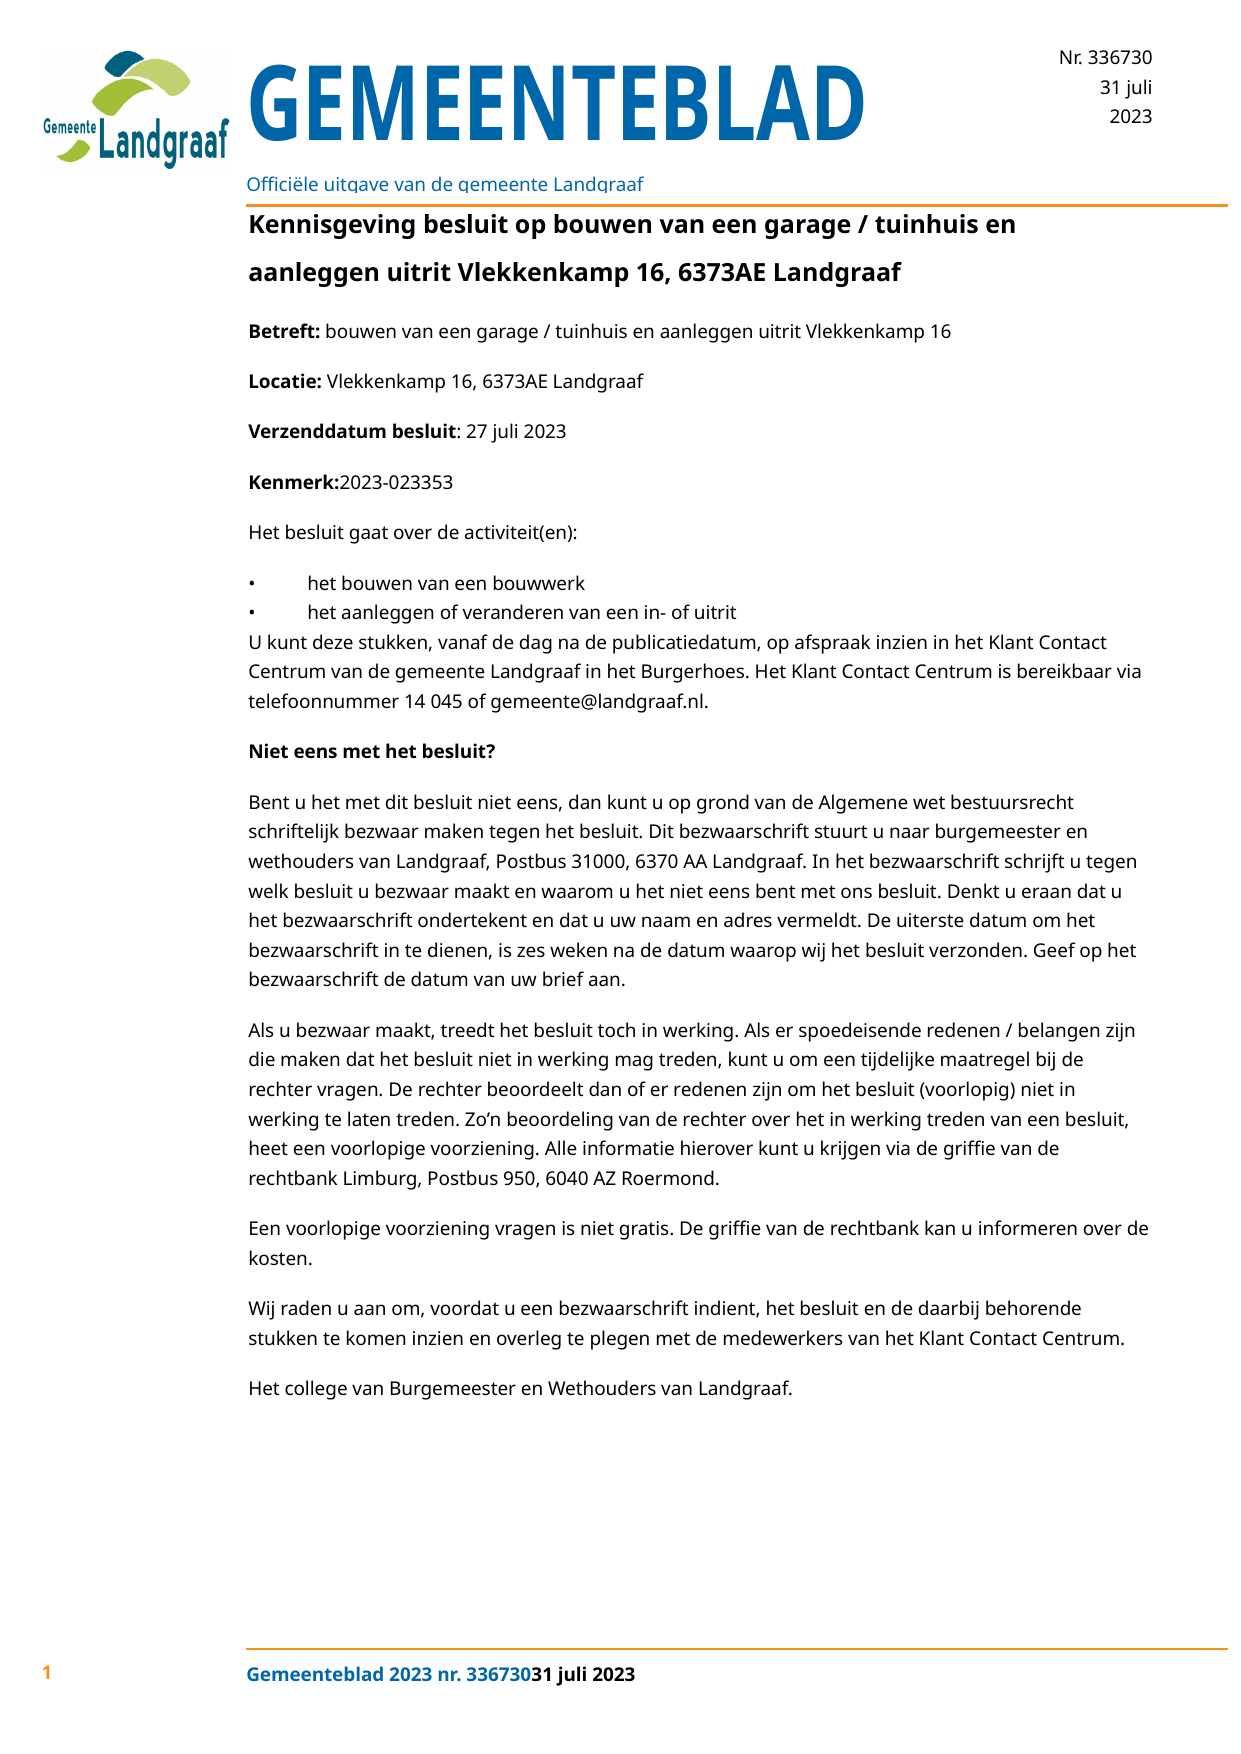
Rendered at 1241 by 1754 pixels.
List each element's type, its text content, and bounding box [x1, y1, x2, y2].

picture [41, 47, 231, 172]
text Verzenddatum besluit: 27 juli 2023 [248, 419, 1152, 444]
text U kunt deze stukken, vanaf de dag na de publicatiedatum, op afspraak inzien in het Klant Contact Centrum van de gemeente Landgraaf in het Burgerhoes. Het Klant Contact Centrum is bereikbaar via telefoonnummer 14 045 of gemeente@landgraaf.nl. [248, 629, 1152, 714]
text Kennisgeving besluit op bouwen van een garage / tuinhuis en aanleggen uitrit Vlekkenkamp 16, 6373AE Landgraaf [248, 207, 1152, 288]
text Bent u het met dit besluit niet eens, dan kunt u op grond van de Algemene wet bestuursrecht schriftelijk bezwaar maken tegen het besluit. Dit bezwaarschrift stuurt u naar burgemeester en wethouders van Landgraaf, Postbus 31000, 6370 AA Landgraaf. In het bezwaarschrift schrijft u tegen welk besluit u bezwaar maakt en waarom u het niet eens bent met ons besluit. Denkt u eraan dat u het bezwaarschrift ondertekent en dat u uw naam en adres vermeldt. De uiterste datum om het bezwaarschrift in te dienen, is zes weken na de datum waarop wij het besluit verzonden. Geef op het bezwaarschrift de datum van uw brief aan. [248, 789, 1152, 992]
list het aanleggen of veranderen van een in- of uitrit [248, 599, 1152, 625]
text Het college van Burgemeester en Wethouders van Landgraaf. [248, 1375, 1152, 1401]
text Niet eens met het besluit? [248, 739, 1152, 764]
text Als u bezwaar maakt, treedt het besluit toch in werking. Als er spoedeisende redenen / belangen zijn die maken dat het besluit niet in werking mag treden, kunt u om een tijdelijke maatregel bij de rechter vragen. De rechter beoordeelt dan of er redenen zijn om het besluit (voorlopig) niet in werking te laten treden. Zo’n beoordeling van de rechter over het in werking treden van een besluit, heet een voorlopige voorziening. Alle informatie hierover kunt u krijgen via de griffie van de rechtbank Limburg, Postbus 950, 6040 AZ Roermond. [248, 1017, 1152, 1191]
text Een voorlopige voorziening vragen is niet gratis. De griffie van de rechtbank kan u informeren over de kosten. [248, 1215, 1152, 1271]
text Locatie: Vlekkenkamp 16, 6373AE Landgraaf [248, 368, 1152, 394]
list het bouwen van een bouwwerk [248, 570, 1152, 596]
text Kenmerk:2023-023353 [248, 469, 1152, 495]
text Wij raden u aan om, voordat u een bezwaarschrift indient, het besluit en de daarbij behorende stukken te komen inzien en overleg te plegen met de medewerkers van het Klant Contact Centrum. [248, 1295, 1152, 1351]
text Het besluit gaat over de activiteit(en): [248, 519, 1152, 545]
text Betreft: bouwen van een garage / tuinhuis en aanleggen uitrit Vlekkenkamp 16 [248, 318, 1152, 344]
